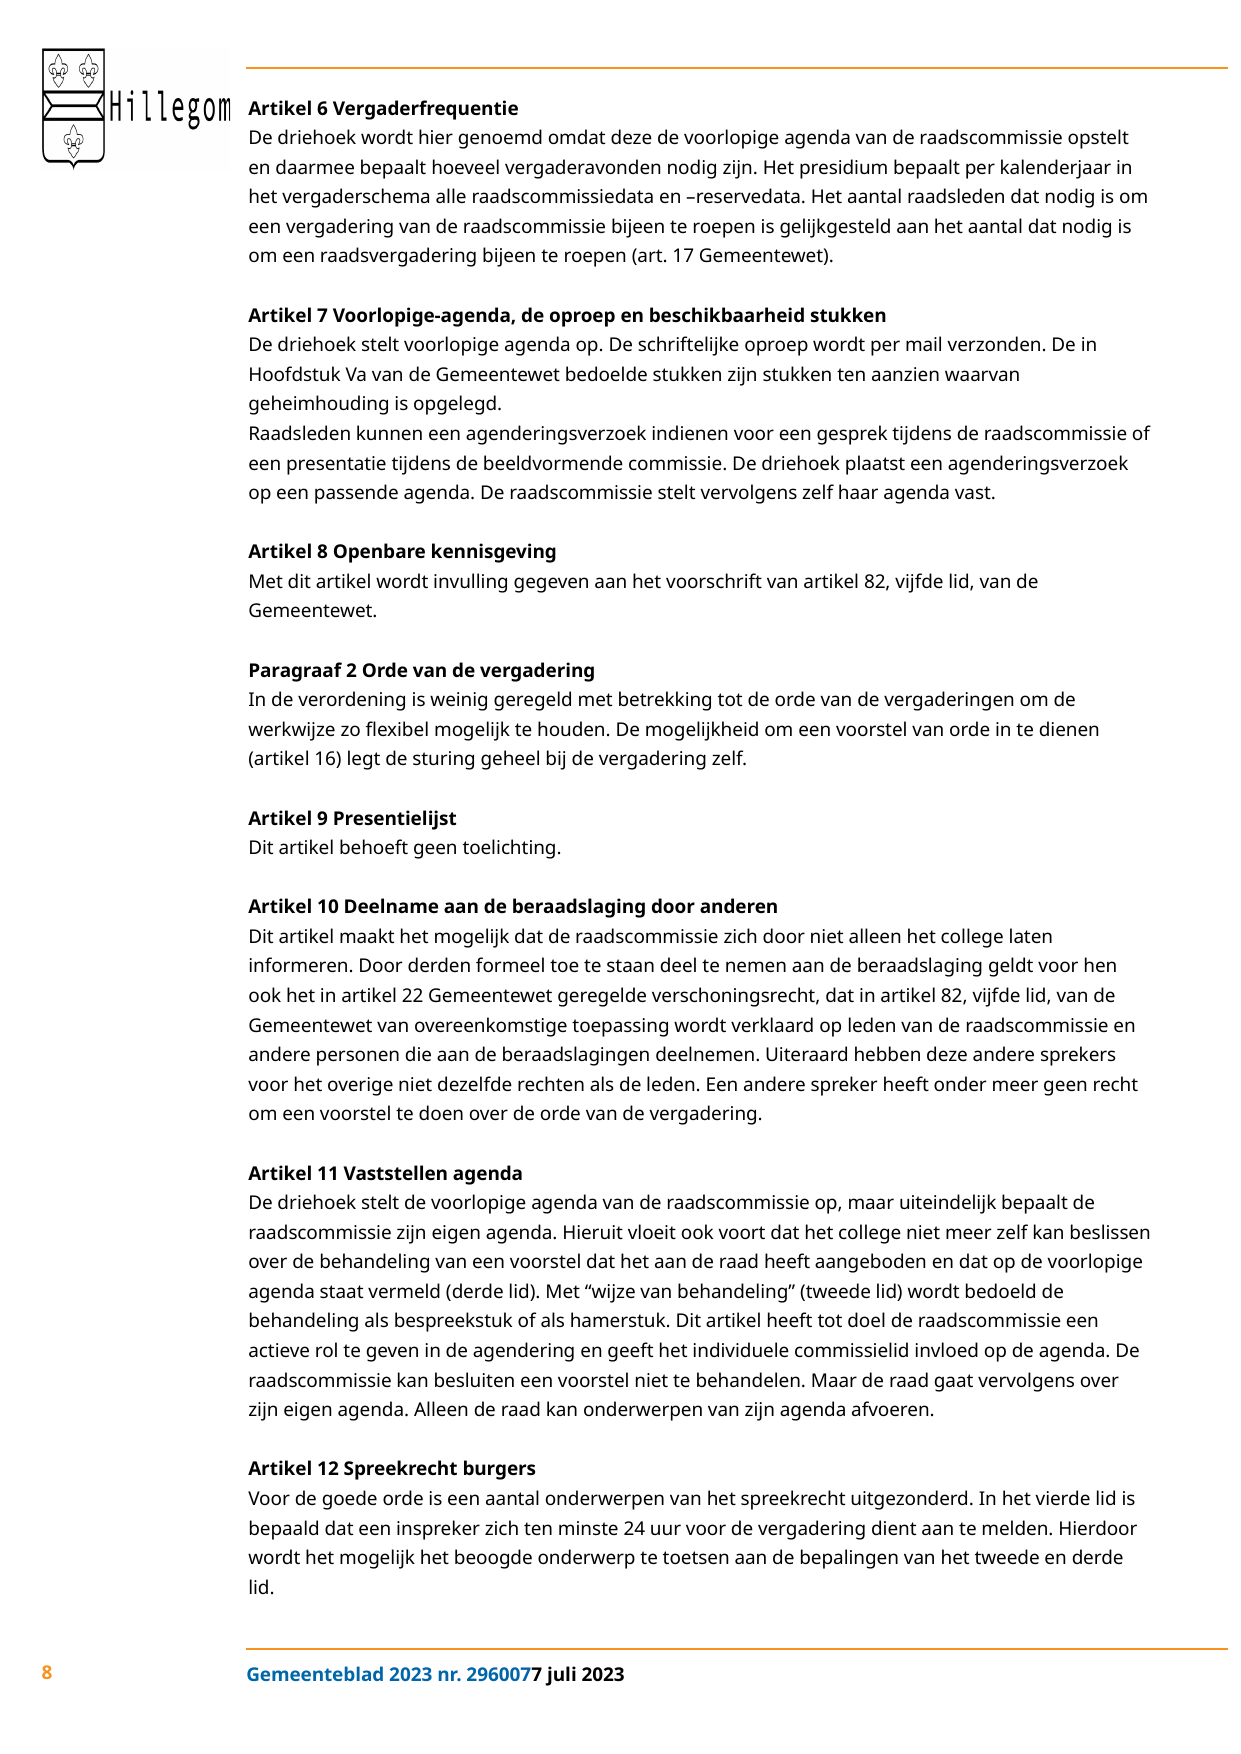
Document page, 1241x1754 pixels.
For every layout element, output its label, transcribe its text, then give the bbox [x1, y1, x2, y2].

text Raadsleden kunnen een agenderingsverzoek indienen voor een gesprek tijdens de raadscommissie of een presentatie tijdens de beeldvormende commissie. De driehoek plaatst een agenderingsverzoek op een passende agenda. De raadscommissie stelt vervolgens zelf haar agenda vast. [248, 420, 1152, 505]
text De driehoek stelt voorlopige agenda op. De schriftelijke oproep wordt per mail verzonden. De in Hoofdstuk Va van de Gemeentewet bedoelde stukken zijn stukken ten aanzien waarvan geheimhouding is opgelegd. [248, 331, 1152, 416]
text In de verordening is weinig geregeld met betrekking tot de orde van de vergaderingen om de werkwijze zo flexibel mogelijk te houden. De mogelijkheid om een voorstel van orde in te dienen (artikel 16) legt de sturing geheel bij de vergadering zelf. [248, 686, 1152, 771]
text Voor de goede orde is een aantal onderwerpen van het spreekrecht uitgezonderd. In het vierde lid is bepaald dat een inspreker zich ten minste 24 uur voor de vergadering dient aan te melden. Hierdoor wordt het mogelijk het beoogde onderwerp te toetsen aan de bepalingen van het tweede en derde lid. [248, 1485, 1152, 1600]
picture [41, 47, 231, 172]
text De driehoek wordt hier genoemd omdat deze de voorlopige agenda van de raadscommissie opstelt en daarmee bepaalt hoeveel vergaderavonden nodig zijn. Het presidium bepaalt per kalenderjaar in het vergaderschema alle raadscommissiedata en –reservedata. Het aantal raadsleden dat nodig is om een vergadering van de raadscommissie bijeen te roepen is gelijkgesteld aan het aantal dat nodig is om een raadsvergadering bijeen te roepen (art. 17 Gemeentewet). [248, 124, 1152, 268]
text Artikel 10 Deelname aan de beraadslaging door anderen [248, 893, 1152, 919]
text Artikel 7 Voorlopige-agenda, de oproep en beschikbaarheid stukken [248, 302, 1152, 328]
text Met dit artikel wordt invulling gegeven aan het voorschrift van artikel 82, vijfde lid, van de Gemeentewet. [248, 568, 1152, 623]
text Dit artikel maakt het mogelijk dat de raadscommissie zich door niet alleen het college laten informeren. Door derden formeel toe te staan deel te nemen aan de beraadslaging geldt voor hen ook het in artikel 22 Gemeentewet geregelde verschoningsrecht, dat in artikel 82, vijfde lid, van de Gemeentewet van overeenkomstige toepassing wordt verklaard op leden van de raadscommissie en andere personen die aan de beraadslagingen deelnemen. Uiteraard hebben deze andere sprekers voor het overige niet dezelfde rechten als de leden. Een andere spreker heeft onder meer geen recht om een voorstel te doen over de orde van de vergadering. [248, 923, 1152, 1126]
text De driehoek stelt de voorlopige agenda van de raadscommissie op, maar uiteindelijk bepaalt de raadscommissie zijn eigen agenda. Hieruit vloeit ook voort dat het college niet meer zelf kan beslissen over de behandeling van een voorstel dat het aan de raad heeft aangeboden en dat op de voorlopige agenda staat vermeld (derde lid). Met “wijze van behandeling” (tweede lid) wordt bedoeld de behandeling als bespreekstuk of als hamerstuk. Dit artikel heeft tot doel de raadscommissie een actieve rol te geven in de agendering en geeft het individuele commissielid invloed op de agenda. De raadscommissie kan besluiten een voorstel niet te behandelen. Maar de raad gaat vervolgens over zijn eigen agenda. Alleen de raad kan onderwerpen van zijn agenda afvoeren. [248, 1189, 1152, 1422]
text Artikel 9 Presentielijst [248, 805, 1152, 831]
text Artikel 8 Openbare kennisgeving [248, 538, 1152, 564]
text Artikel 11 Vaststellen agenda [248, 1160, 1152, 1186]
text Dit artikel behoeft geen toelichting. [248, 834, 1152, 860]
text Artikel 6 Vergaderfrequentie [248, 95, 1152, 121]
text Paragraaf 2 Orde van de vergadering [248, 657, 1152, 683]
text Artikel 12 Spreekrecht burgers [248, 1456, 1152, 1481]
